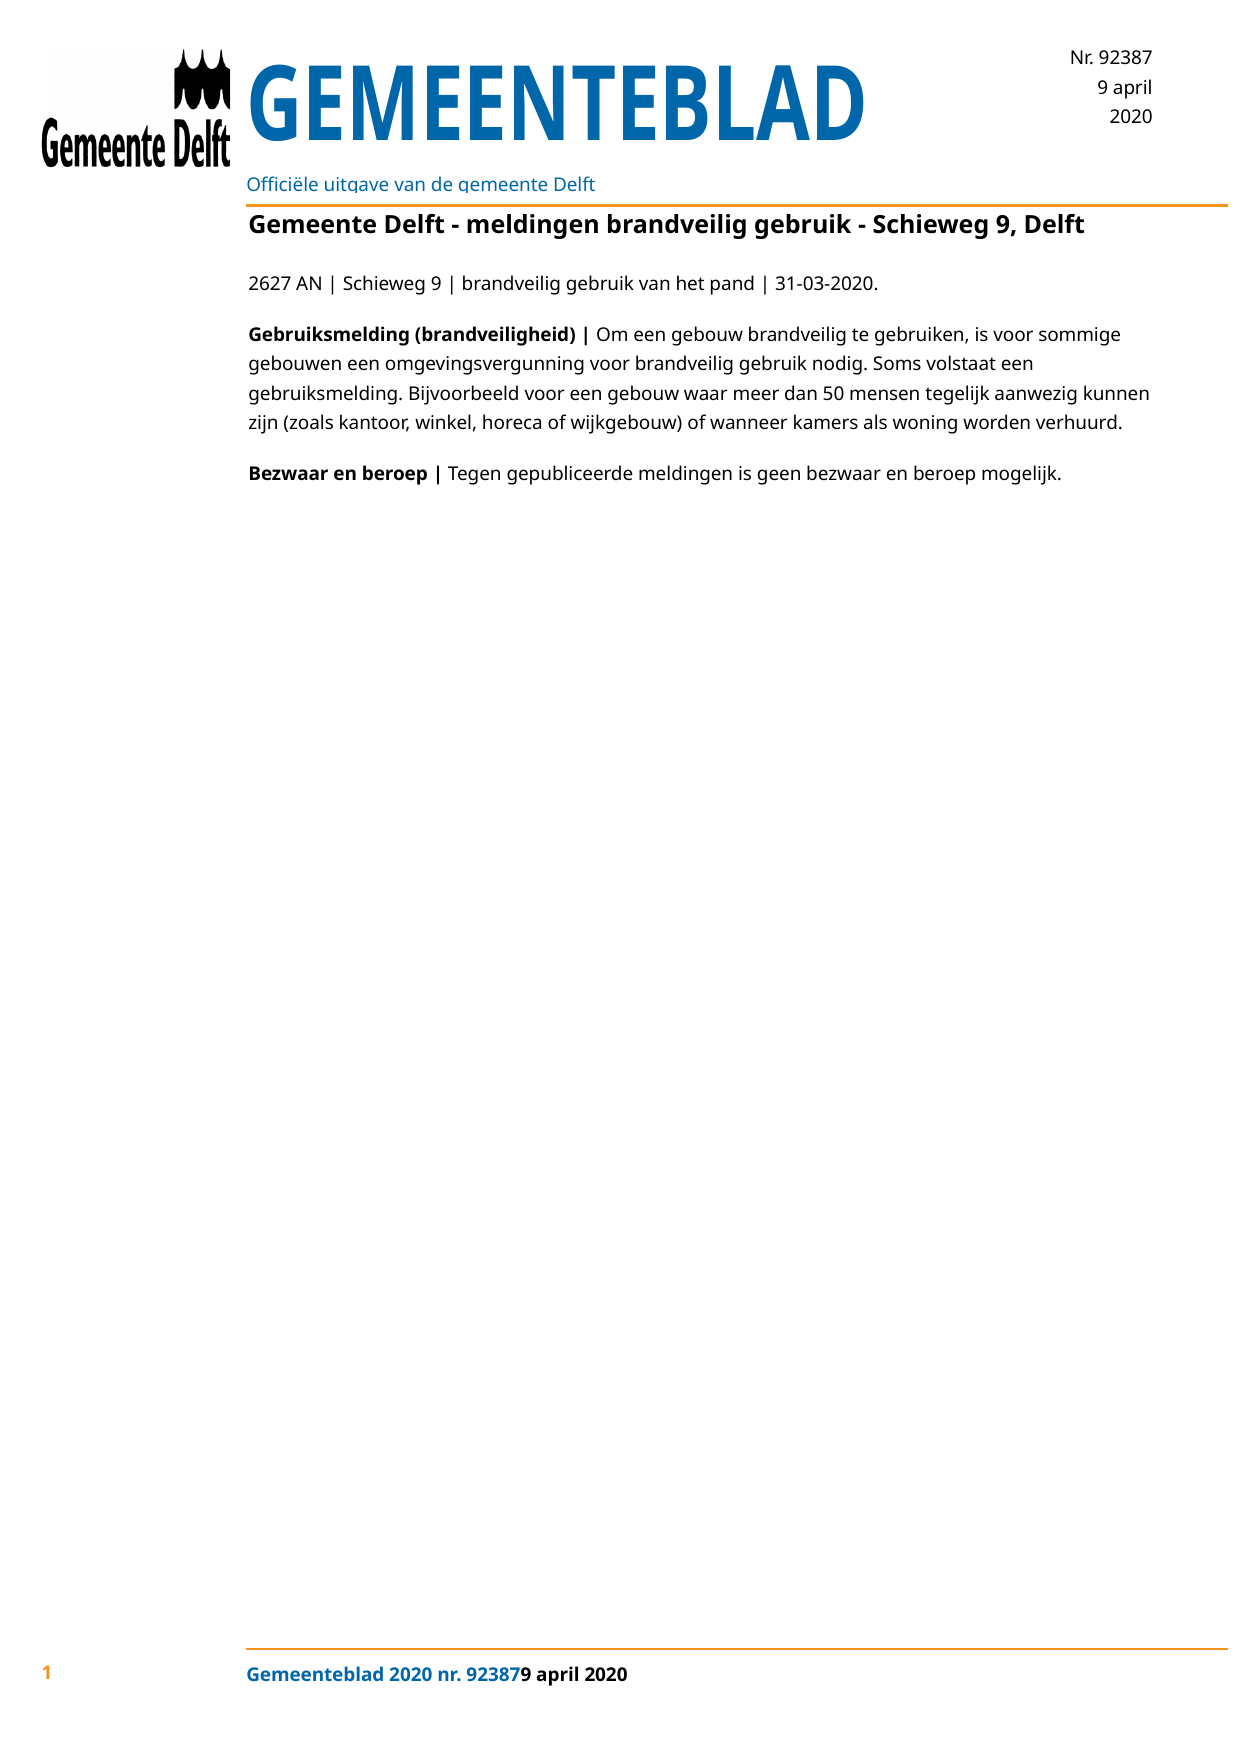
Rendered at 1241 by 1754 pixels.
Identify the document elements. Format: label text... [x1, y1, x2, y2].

picture [41, 47, 231, 172]
text 2627 AN | Schieweg 9 | brandveilig gebruik van het pand | 31-03-2020. [248, 270, 1152, 296]
text Bezwaar en beroep | Tegen gepubliceerde meldingen is geen bezwaar en beroep mogelijk. [248, 460, 1152, 486]
text Gebruiksmelding (brandveiligheid) | Om een gebouw brandveilig te gebruiken, is voor sommige gebouwen een omgevingsvergunning voor brandveilig gebruik nodig. Soms volstaat een gebruiksmelding. Bijvoorbeeld voor een gebouw waar meer dan 50 mensen tegelijk aanwezig kunnen zijn (zoals kantoor, winkel, horeca of wijkgebouw) of wanneer kamers als woning worden verhuurd. [248, 321, 1152, 435]
text Gemeente Delft - meldingen brandveilig gebruik - Schieweg 9, Delft [248, 207, 1152, 241]
